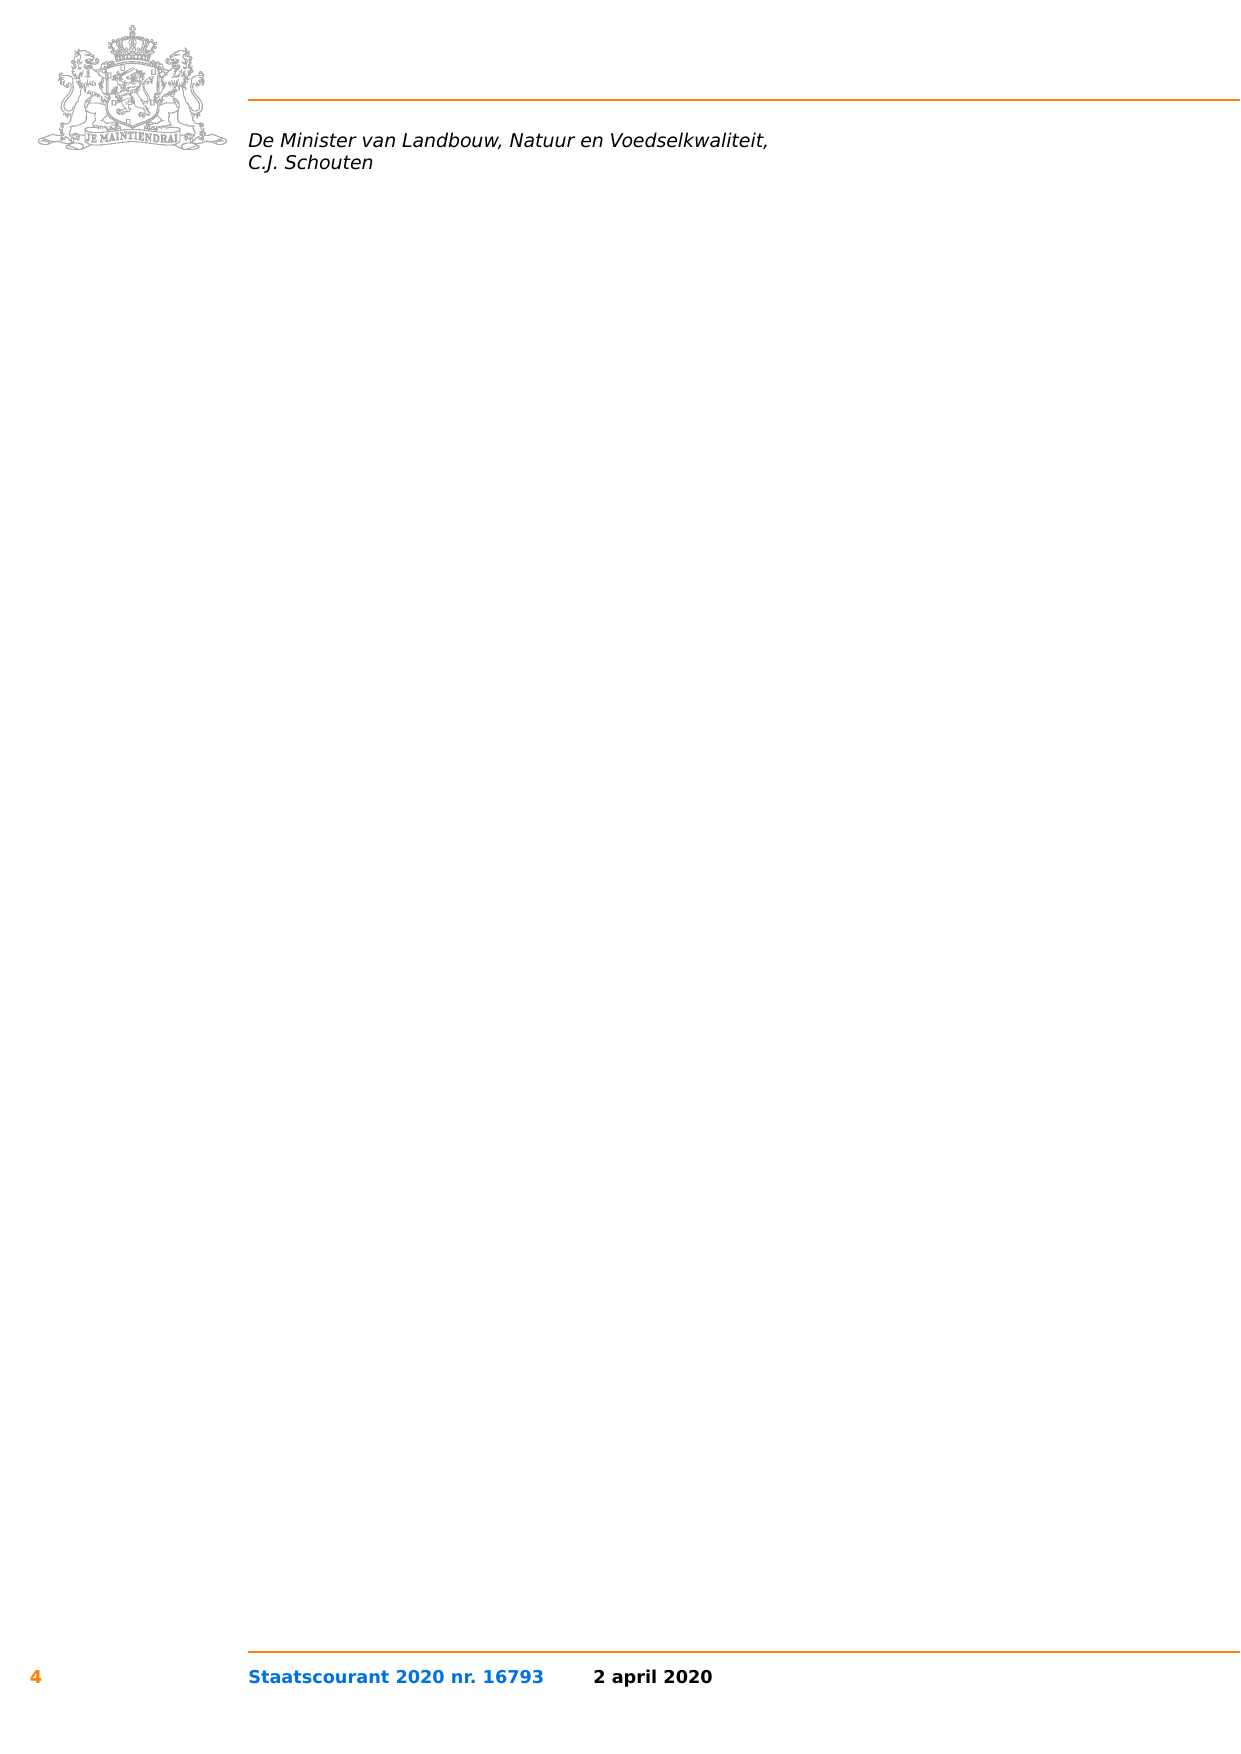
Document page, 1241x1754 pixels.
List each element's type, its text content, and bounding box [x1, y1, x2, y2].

picture [38, 25, 227, 150]
text De Minister van Landbouw, Natuur en Voedselkwaliteit, C.J. Schouten [248, 130, 1163, 174]
